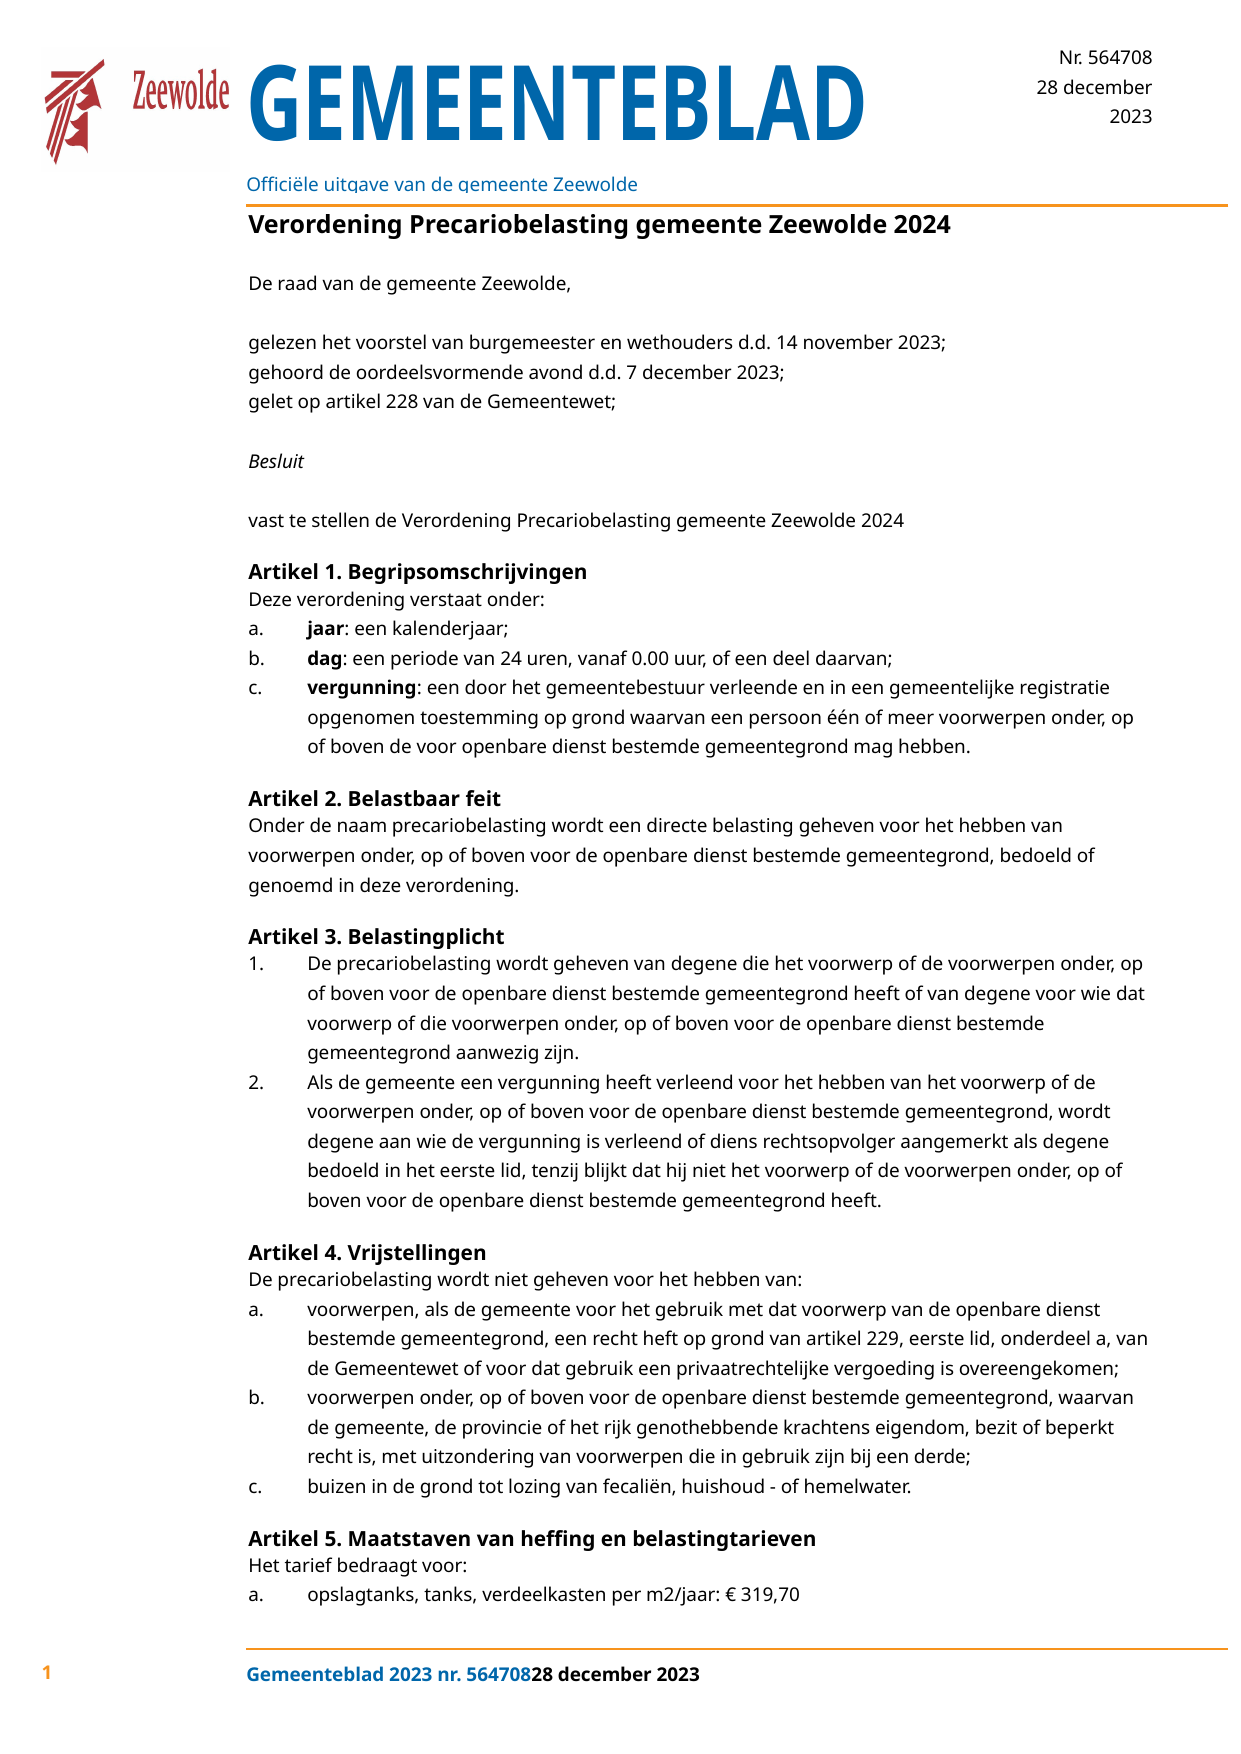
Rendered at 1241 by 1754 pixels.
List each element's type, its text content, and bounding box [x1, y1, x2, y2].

text Artikel 5. Maatstaven van heffing en belastingtarieven [248, 1524, 1152, 1552]
list voorwerpen onder, op of boven voor de openbare dienst bestemde gemeentegrond, waarvan de gemeente, de provincie of het rijk genothebbende krachtens eigendom, bezit of beperkt recht is, met uitzondering van voorwerpen die in gebruik zijn bij een derde; [248, 1384, 1152, 1469]
list opslagtanks, tanks, verdeelkasten per m2/jaar: € 319,70 [248, 1582, 1152, 1607]
list Als de gemeente een vergunning heeft verleend voor het hebben van het voorwerp of de voorwerpen onder, op of boven voor de openbare dienst bestemde gemeentegrond, wordt degene aan wie de vergunning is verleend of diens rechtsopvolger aangemerkt als degene bedoeld in het eerste lid, tenzij blijkt dat hij niet het voorwerp of de voorwerpen onder, op of boven voor de openbare dienst bestemde gemeentegrond heeft. [248, 1069, 1152, 1213]
text Artikel 3. Belastingplicht [248, 922, 1152, 951]
text vast te stellen de Verordening Precariobelasting gemeente Zeewolde 2024 [248, 507, 1152, 533]
text Artikel 4. Vrijstellingen [248, 1238, 1152, 1266]
text Artikel 1. Begripsomschrijvingen [248, 557, 1152, 586]
text gelezen het voorstel van burgemeester en wethouders d.d. 14 november 2023; [248, 329, 1152, 355]
text Verordening Precariobelasting gemeente Zeewolde 2024 [248, 207, 1152, 241]
text gelet op artikel 228 van de Gemeentewet; [248, 389, 1152, 414]
text Besluit [248, 448, 1152, 473]
list jaar: een kalenderjaar; [248, 615, 1152, 641]
text De precariobelasting wordt niet geheven voor het hebben van: [248, 1266, 1152, 1292]
text Onder de naam precariobelasting wordt een directe belasting geheven voor het hebben van voorwerpen onder, op of boven voor de openbare dienst bestemde gemeentegrond, bedoeld of genoemd in deze verordening. [248, 813, 1152, 897]
list dag: een periode van 24 uren, vanaf 0.00 uur, of een deel daarvan; [248, 645, 1152, 671]
list vergunning: een door het gemeentebestuur verleende en in een gemeentelijke registratie opgenomen toestemming op grond waarvan een persoon één of meer voorwerpen onder, op of boven de voor openbare dienst bestemde gemeentegrond mag hebben. [248, 674, 1152, 759]
picture [41, 47, 231, 172]
text Artikel 2. Belastbaar feit [248, 784, 1152, 813]
text Het tarief bedraagt voor: [248, 1552, 1152, 1578]
text Deze verordening verstaat onder: [248, 586, 1152, 612]
text De raad van de gemeente Zeewolde, [248, 270, 1152, 296]
list voorwerpen, als de gemeente voor het gebruik met dat voorwerp van de openbare dienst bestemde gemeentegrond, een recht heft op grond van artikel 229, eerste lid, onderdeel a, van de Gemeentewet of voor dat gebruik een privaatrechtelijke vergoeding is overeengekomen; [248, 1296, 1152, 1381]
text gehoord de oordeelsvormende avond d.d. 7 december 2023; [248, 359, 1152, 385]
list buizen in de grond tot lozing van fecaliën, huishoud - of hemelwater. [248, 1473, 1152, 1499]
list De precariobelasting wordt geheven van degene die het voorwerp of de voorwerpen onder, op of boven voor de openbare dienst bestemde gemeentegrond heeft of van degene voor wie dat voorwerp of die voorwerpen onder, op of boven voor de openbare dienst bestemde gemeentegrond aanwezig zijn. [248, 951, 1152, 1065]
